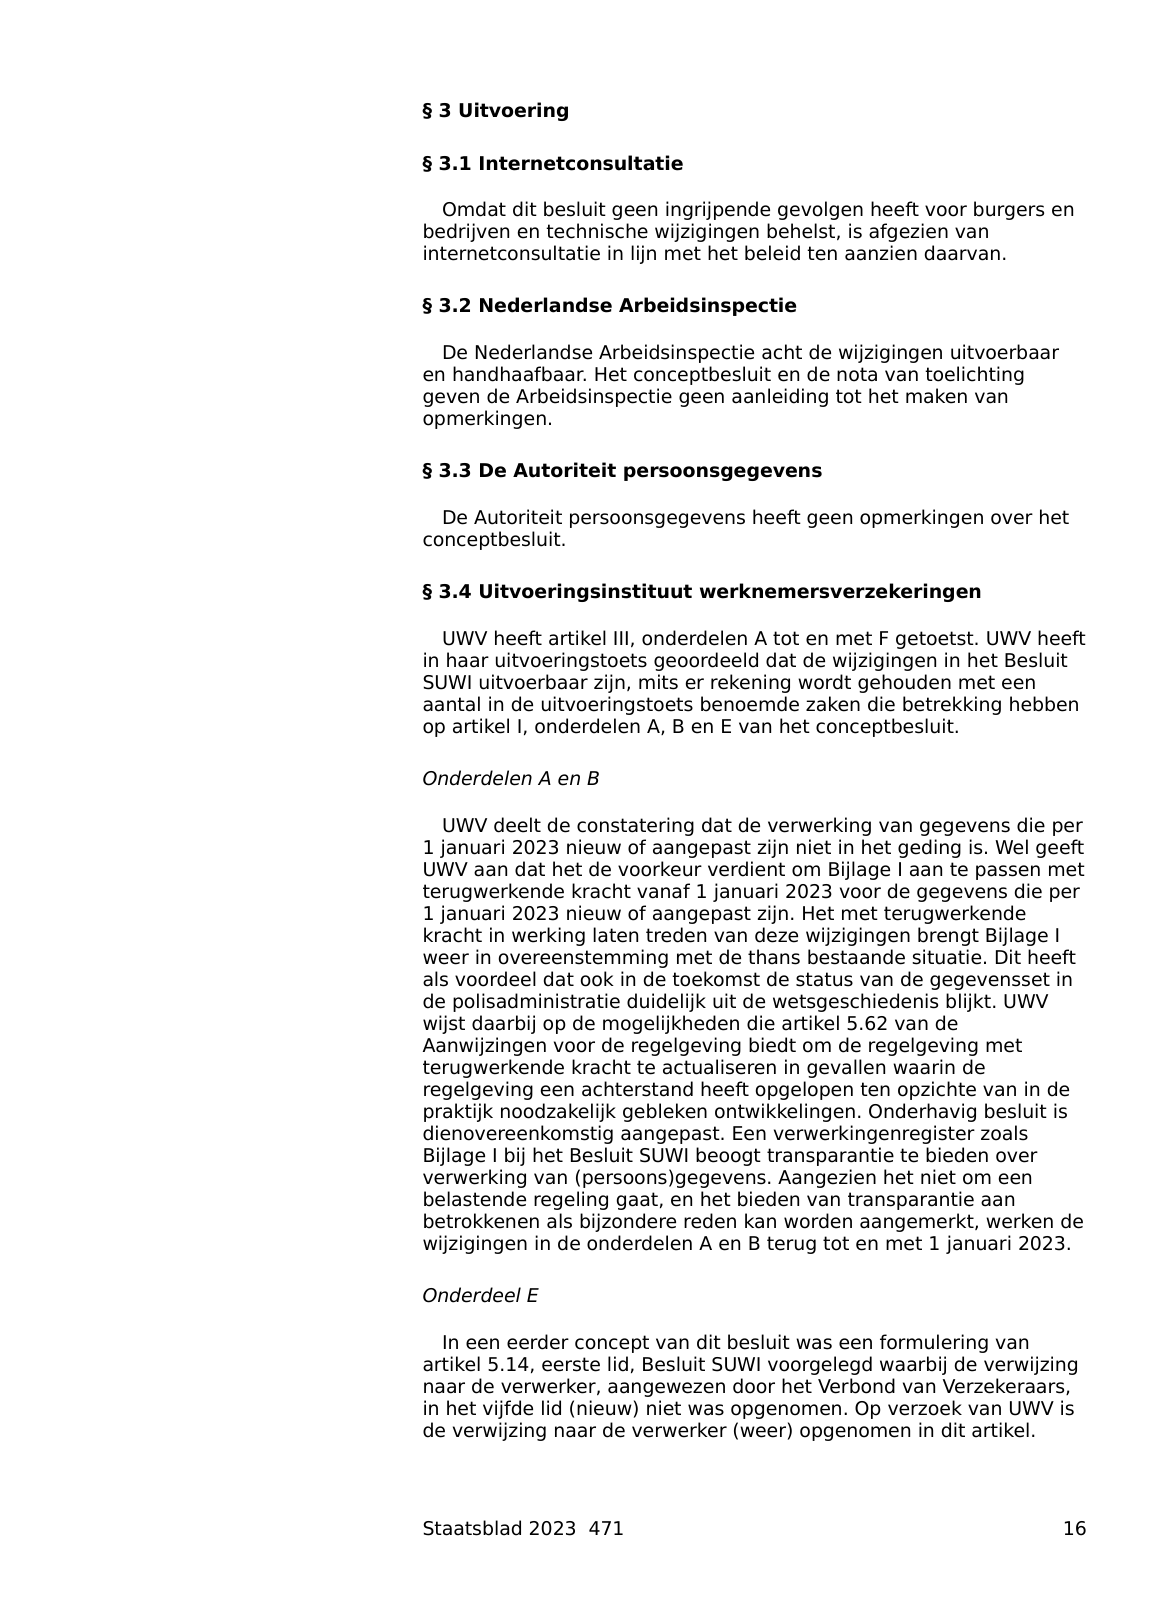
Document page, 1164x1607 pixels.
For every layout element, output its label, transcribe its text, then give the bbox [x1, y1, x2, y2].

subtitle Onderdelen A en B [422, 768, 1087, 790]
subtitle § 3.4 Uitvoeringsinstituut werknemersverzekeringen [422, 581, 1087, 603]
subtitle § 3.2 Nederlandse Arbeidsinspectie [422, 295, 1087, 317]
subtitle § 3.1 Internetconsultatie [422, 152, 1087, 174]
text De Autoriteit persoonsgegevens heeft geen opmerkingen over het conceptbesluit. [422, 507, 1087, 551]
text Omdat dit besluit geen ingrijpende gevolgen heeft voor burgers en bedrijven en technische wijzigingen behelst, is afgezien van internetconsultatie in lijn met het beleid ten aanzien daarvan. [422, 199, 1087, 265]
text UWV heeft artikel III, onderdelen A tot en met F getoetst. UWV heeft in haar uitvoeringstoets geoordeeld dat de wijzigingen in het Besluit SUWI uitvoerbaar zijn, mits er rekening wordt gehouden met een aantal in de uitvoeringstoets benoemde zaken die betrekking hebben op artikel I, onderdelen A, B en E van het conceptbesluit. [422, 628, 1087, 738]
subtitle Onderdeel E [422, 1284, 1087, 1307]
text In een eerder concept van dit besluit was een formulering van artikel 5.14, eerste lid, Besluit SUWI voorgelegd waarbij de verwijzing naar de verwerker, aangewezen door het Verbond van Verzekeraars, in het vijfde lid (nieuw) niet was opgenomen. Op verzoek van UWV is de verwijzing naar de verwerker (weer) opgenomen in dit artikel. [422, 1332, 1087, 1441]
subtitle § 3 Uitvoering [422, 100, 1087, 122]
subtitle § 3.3 De Autoriteit persoonsgegevens [422, 460, 1087, 482]
text UWV deelt de constatering dat de verwerking van gegevens die per 1 januari 2023 nieuw of aangepast zijn niet in het geding is. Wel geeft UWV aan dat het de voorkeur verdient om Bijlage I aan te passen met terugwerkende kracht vanaf 1 januari 2023 voor de gegevens die per 1 januari 2023 nieuw of aangepast zijn. Het met terugwerkende kracht in werking laten treden van deze wijzigingen brengt Bijlage I weer in overeenstemming met de thans bestaande situatie. Dit heeft als voordeel dat ook in de toekomst de status van de gegevensset in de polisadministratie duidelijk uit de wetsgeschiedenis blijkt. UWV wijst daarbij op de mogelijkheden die artikel 5.62 van de Aanwijzingen voor de regelgeving biedt om de regelgeving met terugwerkende kracht te actualiseren in gevallen waarin de regelgeving een achterstand heeft opgelopen ten opzichte van in de praktijk noodzakelijk gebleken ontwikkelingen. Onderhavig besluit is dienovereenkomstig aangepast. Een verwerkingenregister zoals Bijlage I bij het Besluit SUWI beoogt transparantie te bieden over verwerking van (persoons)gegevens. Aangezien het niet om een belastende regeling gaat, en het bieden van transparantie aan betrokkenen als bijzondere reden kan worden aangemerkt, werken de wijzigingen in de onderdelen A en B terug tot en met 1 januari 2023. [422, 815, 1087, 1254]
text De Nederlandse Arbeidsinspectie acht de wijzigingen uitvoerbaar en handhaafbaar. Het conceptbesluit en de nota van toelichting geven de Arbeidsinspectie geen aanleiding tot het maken van opmerkingen. [422, 342, 1087, 430]
